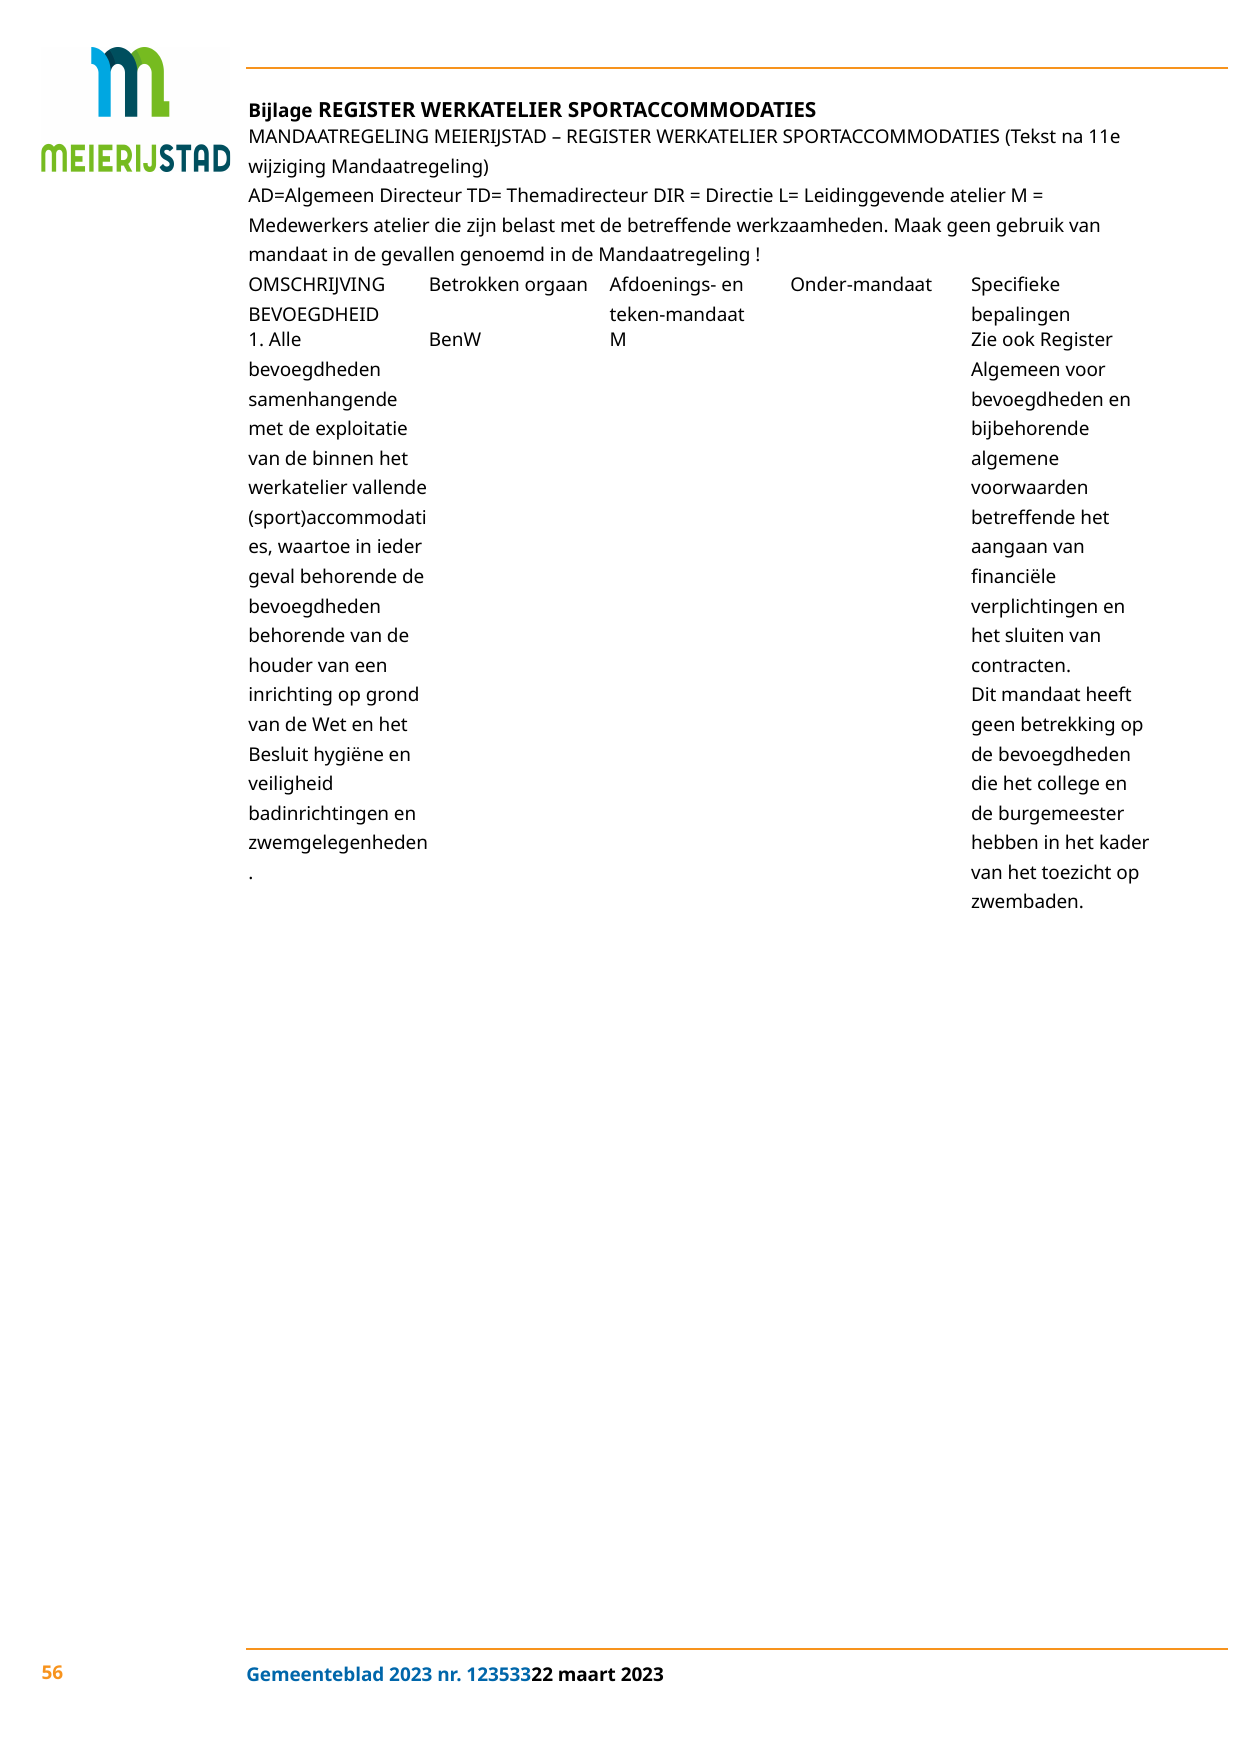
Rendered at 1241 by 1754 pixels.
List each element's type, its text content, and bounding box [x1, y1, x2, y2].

table_header Onder-mandaat [790, 271, 971, 327]
text Bijlage REGISTER WERKATELIER SPORTACCOMMODATIES [248, 95, 1152, 123]
text AD=Algemeen Directeur TD= Themadirecteur DIR = Directie L= Leidinggevende atelier M = Medewerkers atelier die zijn belast met de betreffende werkzaamheden. Maak geen gebruik van mandaat in de gevallen genoemd in de Mandaatregeling ! [248, 182, 1152, 267]
text MANDAATREGELING MEIERIJSTAD – REGISTER WERKATELIER SPORTACCOMMODATIES (Tekst na 11e wijziging Mandaatregeling) [248, 123, 1152, 179]
table_header Specifieke bepalingen [971, 271, 1152, 327]
table_header OMSCHRIJVING BEVOEGDHEID [248, 271, 429, 327]
table_cell 1. Alle bevoegdheden samenhangende met de exploitatie van de binnen het werkatelier vallende (sport)accommodaties, waartoe in ieder geval behorende de bevoegdheden behorende van de houder van een inrichting op grond van de Wet en het Besluit hygiëne en veiligheid badinrichtingen en zwemgelegenheden. [248, 327, 429, 914]
picture [41, 47, 231, 172]
table_cell BenW [429, 327, 609, 914]
table_header Afdoenings- en teken-mandaat [609, 271, 790, 327]
table_cell M [609, 327, 790, 914]
table_cell [790, 327, 971, 914]
table_header Betrokken orgaan [429, 271, 609, 327]
table_cell Zie ook Register Algemeen voor bevoegdheden en bijbehorende algemene voorwaarden betreffende het aangaan van financiële verplichtingen en het sluiten van contracten. Dit mandaat heeft geen betrekking op de bevoegdheden die het college en de burgemeester hebben in het kader van het toezicht op zwembaden. [971, 327, 1152, 914]
